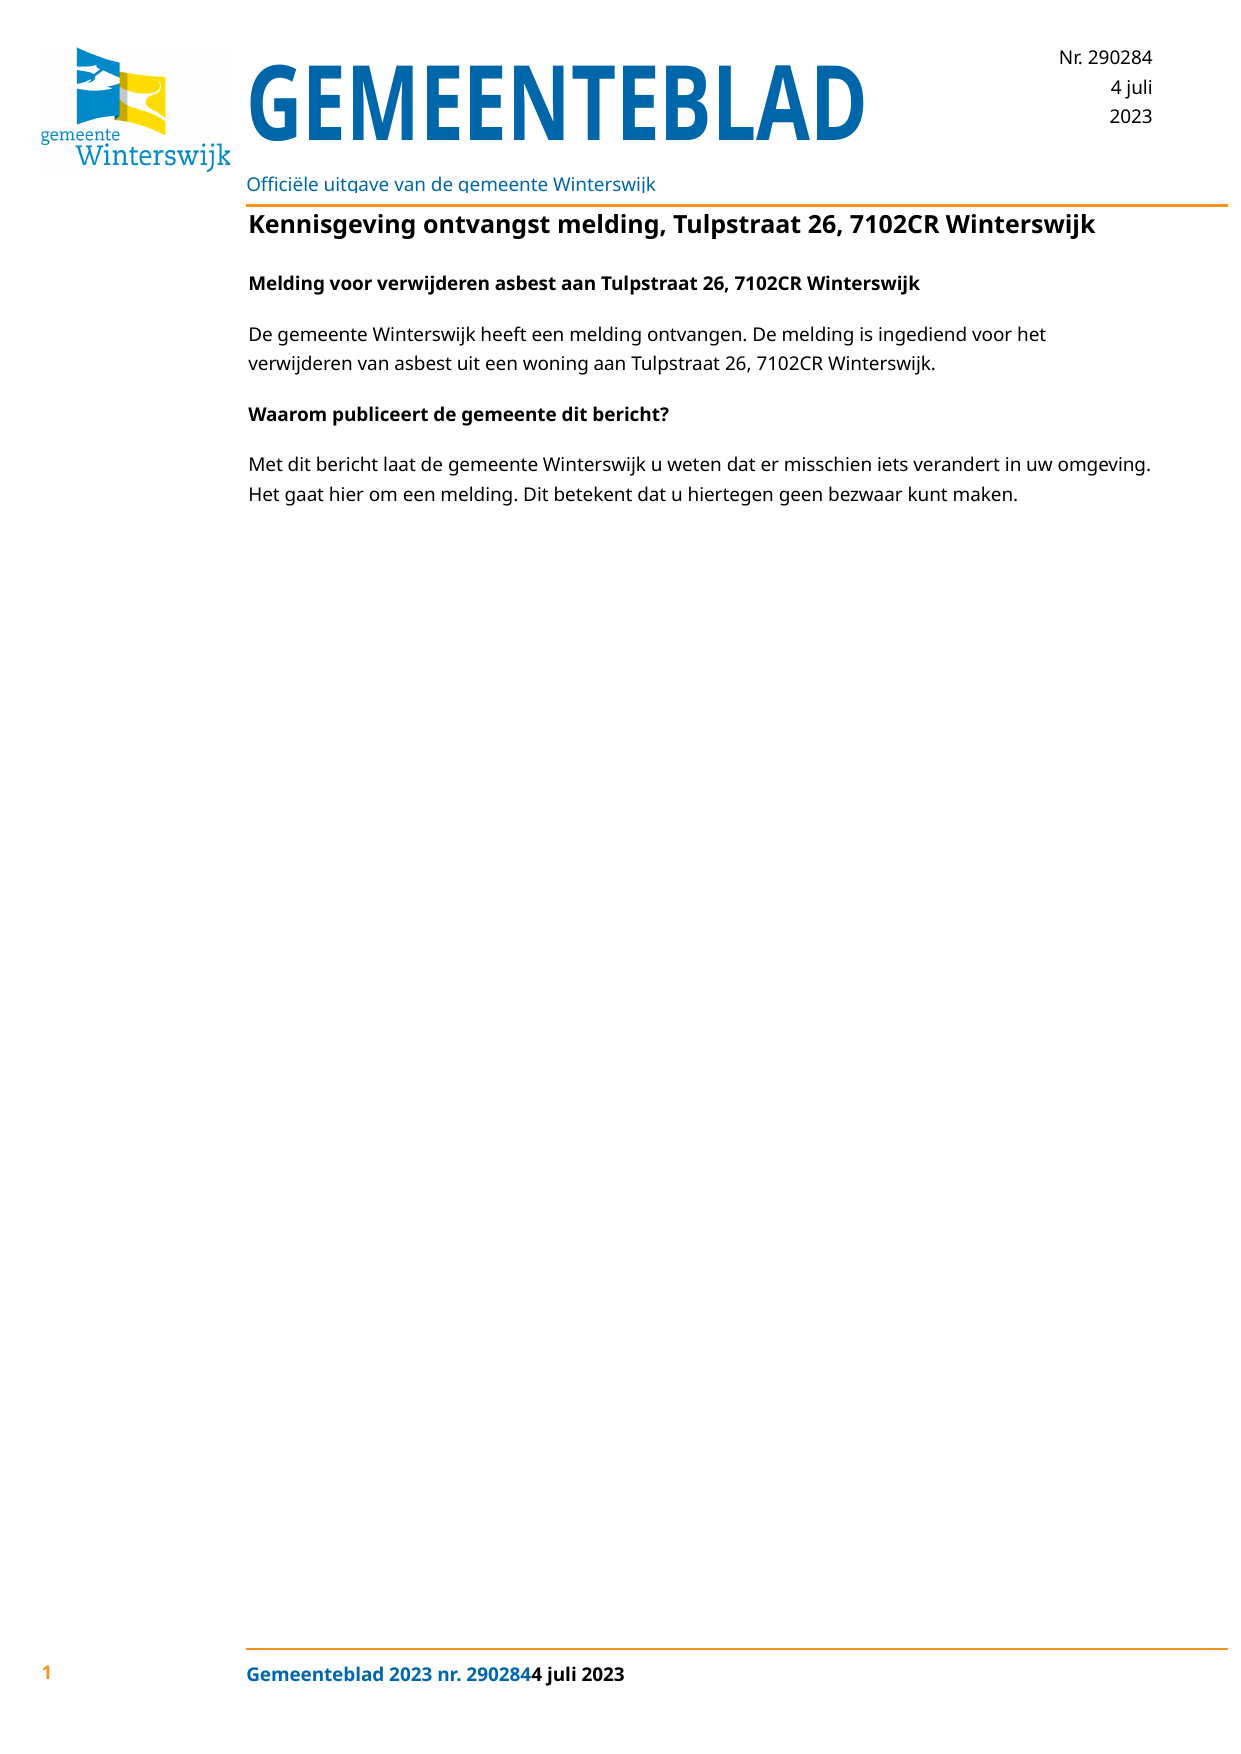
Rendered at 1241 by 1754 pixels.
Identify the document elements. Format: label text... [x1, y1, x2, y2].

text De gemeente Winterswijk heeft een melding ontvangen. De melding is ingediend voor het verwijderen van asbest uit een woning aan Tulpstraat 26, 7102CR Winterswijk. [248, 321, 1152, 376]
text Met dit bericht laat de gemeente Winterswijk u weten dat er misschien iets verandert in uw omgeving. Het gaat hier om een melding. Dit betekent dat u hiertegen geen bezwaar kunt maken. [248, 451, 1152, 506]
picture [41, 47, 231, 172]
picture [225, 153, 231, 162]
text Kennisgeving ontvangst melding, Tulpstraat 26, 7102CR Winterswijk [248, 207, 1152, 241]
text Waarom publiceert de gemeente dit bericht? [248, 401, 1152, 426]
text Melding voor verwijderen asbest aan Tulpstraat 26, 7102CR Winterswijk [248, 270, 1152, 296]
